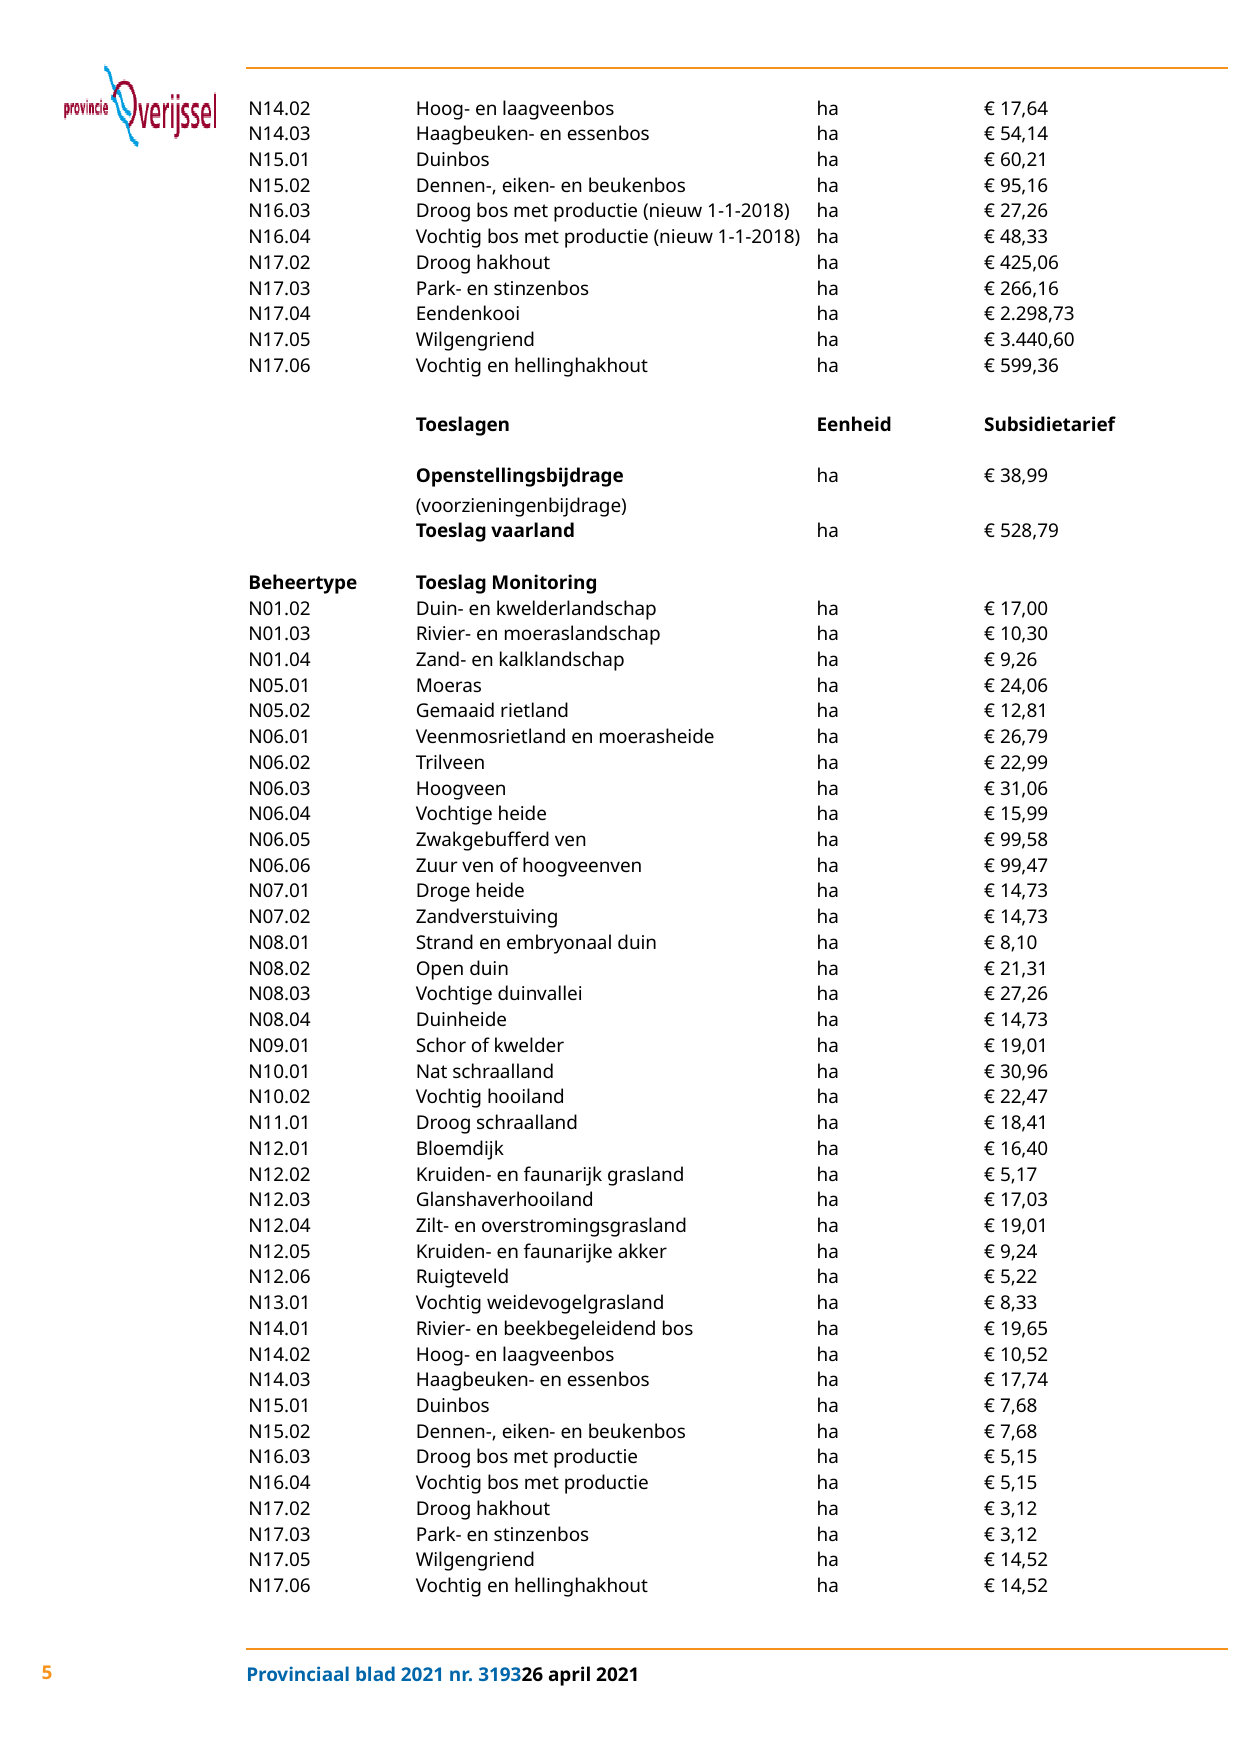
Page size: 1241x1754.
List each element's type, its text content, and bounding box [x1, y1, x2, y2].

table_cell Zandverstuiving [416, 904, 816, 929]
table_cell Moeras [416, 672, 816, 698]
table_cell € 15,99 [984, 801, 1152, 826]
table_cell € 8,33 [984, 1289, 1152, 1315]
table_cell Wilgengriend [416, 1547, 816, 1572]
table_cell ha [816, 955, 984, 981]
table_cell ha [816, 1418, 984, 1444]
table_cell ha [816, 95, 984, 121]
table_cell [248, 543, 416, 569]
table_cell N17.04 [248, 301, 416, 326]
table_cell Zand- en kalklandschap [416, 646, 816, 672]
table_cell [248, 518, 416, 543]
table_cell € 22,47 [984, 1084, 1152, 1109]
table_cell Duinbos [416, 1392, 816, 1418]
table_cell [816, 569, 984, 595]
table_cell N15.02 [248, 172, 416, 198]
table_cell Vochtig bos met productie [416, 1470, 816, 1495]
table_cell ha [816, 1470, 984, 1495]
table_cell Duin- en kwelderlandschap [416, 595, 816, 620]
table_cell € 95,16 [984, 172, 1152, 198]
table_cell N12.04 [248, 1212, 416, 1238]
table_cell € 24,06 [984, 672, 1152, 698]
table_cell N16.03 [248, 1444, 416, 1469]
table_cell ha [816, 1161, 984, 1186]
table_cell Ruigteveld [416, 1264, 816, 1289]
table_cell € 5,15 [984, 1444, 1152, 1469]
table_cell Open duin [416, 955, 816, 981]
table_cell Trilveen [416, 749, 816, 775]
table_cell € 12,81 [984, 698, 1152, 723]
table_cell € 5,22 [984, 1264, 1152, 1289]
table_cell N17.06 [248, 352, 416, 378]
table_cell € 7,68 [984, 1418, 1152, 1444]
table_cell N16.04 [248, 224, 416, 249]
table_cell Schor of kwelder [416, 1032, 816, 1058]
table_cell N01.03 [248, 620, 416, 646]
table_cell ha [816, 1135, 984, 1161]
table_cell ha [816, 1109, 984, 1135]
table_cell Hoog- en laagveenbos [416, 95, 816, 121]
table_cell ha [816, 121, 984, 146]
table_cell ha [816, 595, 984, 620]
table_cell Duinheide [416, 1006, 816, 1032]
table_cell Duinbos [416, 146, 816, 172]
table_cell Nat schraalland [416, 1058, 816, 1083]
table_cell € 266,16 [984, 275, 1152, 301]
table_cell ha [816, 1264, 984, 1289]
table_cell N08.01 [248, 929, 416, 955]
table_cell ha [816, 852, 984, 878]
table_cell Openstellingsbijdrage (voorzieningenbijdrage) [416, 462, 816, 517]
table_cell Vochtig en hellinghakhout [416, 1573, 816, 1598]
table_cell € 14,73 [984, 904, 1152, 929]
table_cell Bloemdijk [416, 1135, 816, 1161]
table_cell € 38,99 [984, 462, 1152, 517]
table_cell ha [816, 1392, 984, 1418]
table_cell [984, 436, 1152, 462]
table_cell N14.01 [248, 1315, 416, 1341]
table_cell N06.04 [248, 801, 416, 826]
table_cell ha [816, 801, 984, 826]
picture [41, 47, 231, 172]
table_cell N06.02 [248, 749, 416, 775]
table_cell ha [816, 646, 984, 672]
table_cell € 48,33 [984, 224, 1152, 249]
table_cell Toeslag Monitoring [416, 569, 816, 595]
table_cell Kruiden- en faunarijke akker [416, 1238, 816, 1264]
table_cell ha [816, 749, 984, 775]
table_cell ha [816, 1006, 984, 1032]
table_cell ha [816, 224, 984, 249]
table_cell € 19,01 [984, 1032, 1152, 1058]
table_cell ha [816, 1521, 984, 1547]
table_cell ha [816, 1212, 984, 1238]
table_cell N08.02 [248, 955, 416, 981]
table_cell N12.06 [248, 1264, 416, 1289]
table_cell Zwakgebufferd ven [416, 826, 816, 852]
table_cell ha [816, 172, 984, 198]
table_cell ha [816, 1084, 984, 1109]
table_cell N05.01 [248, 672, 416, 698]
table_cell ha [816, 1444, 984, 1469]
table_cell ha [816, 249, 984, 275]
table_cell N17.06 [248, 1573, 416, 1598]
table_cell € 5,17 [984, 1161, 1152, 1186]
table_cell € 60,21 [984, 146, 1152, 172]
table_cell N05.02 [248, 698, 416, 723]
table_cell € 10,30 [984, 620, 1152, 646]
table_cell N14.02 [248, 95, 416, 121]
table_cell [248, 436, 416, 462]
table_cell N06.01 [248, 723, 416, 749]
table_cell Veenmosrietland en moerasheide [416, 723, 816, 749]
table_cell Rivier- en beekbegeleidend bos [416, 1315, 816, 1341]
table_cell ha [816, 1032, 984, 1058]
table_cell Droog hakhout [416, 249, 816, 275]
table_cell ha [816, 1186, 984, 1212]
table_cell ha [816, 1573, 984, 1598]
table_cell ha [816, 198, 984, 223]
table_cell € 17,64 [984, 95, 1152, 121]
table_cell ha [816, 1547, 984, 1572]
table_cell N09.01 [248, 1032, 416, 1058]
table_cell € 14,73 [984, 1006, 1152, 1032]
table_cell ha [816, 326, 984, 352]
table_cell € 31,06 [984, 775, 1152, 801]
table_cell N06.03 [248, 775, 416, 801]
table_cell € 99,58 [984, 826, 1152, 852]
table_cell N17.02 [248, 249, 416, 275]
table_cell ha [816, 775, 984, 801]
table_cell N10.02 [248, 1084, 416, 1109]
table_cell Toeslag vaarland [416, 518, 816, 543]
table_cell € 19,65 [984, 1315, 1152, 1341]
table_cell € 22,99 [984, 749, 1152, 775]
table_cell N15.01 [248, 1392, 416, 1418]
table_cell [816, 436, 984, 462]
table_cell ha [816, 981, 984, 1006]
table_cell N01.04 [248, 646, 416, 672]
table_cell Eendenkooi [416, 301, 816, 326]
table_cell ha [816, 929, 984, 955]
table_cell ha [816, 904, 984, 929]
table_cell [984, 569, 1152, 595]
table_cell € 30,96 [984, 1058, 1152, 1083]
table_cell € 26,79 [984, 723, 1152, 749]
table_cell N01.02 [248, 595, 416, 620]
table_cell [984, 543, 1152, 569]
table_cell N14.02 [248, 1341, 416, 1367]
table_cell € 27,26 [984, 981, 1152, 1006]
table_cell Gemaaid rietland [416, 698, 816, 723]
table_cell € 10,52 [984, 1341, 1152, 1367]
table_cell € 3,12 [984, 1495, 1152, 1521]
table_cell Vochtig bos met productie (nieuw 1-1-2018) [416, 224, 816, 249]
table_cell N17.05 [248, 326, 416, 352]
table_cell N17.02 [248, 1495, 416, 1521]
table_cell € 18,41 [984, 1109, 1152, 1135]
table_cell Vochtige heide [416, 801, 816, 826]
table_cell ha [816, 723, 984, 749]
table_cell € 425,06 [984, 249, 1152, 275]
table_cell € 17,00 [984, 595, 1152, 620]
table_cell Vochtig weidevogelgrasland [416, 1289, 816, 1315]
table_cell ha [816, 301, 984, 326]
table_cell N15.01 [248, 146, 416, 172]
table_cell € 17,74 [984, 1367, 1152, 1392]
table_cell ha [816, 1315, 984, 1341]
table_cell ha [816, 1341, 984, 1367]
table_header Eenheid [816, 411, 984, 436]
table_cell N11.01 [248, 1109, 416, 1135]
table_cell Vochtig hooiland [416, 1084, 816, 1109]
table_cell N15.02 [248, 1418, 416, 1444]
table_cell € 3.440,60 [984, 326, 1152, 352]
table_cell Droog bos met productie [416, 1444, 816, 1469]
table_cell [816, 543, 984, 569]
table_cell Droog schraalland [416, 1109, 816, 1135]
table_cell Kruiden- en faunarijk grasland [416, 1161, 816, 1186]
table_cell N16.03 [248, 198, 416, 223]
table_cell N17.05 [248, 1547, 416, 1572]
table_cell N06.06 [248, 852, 416, 878]
table_cell € 19,01 [984, 1212, 1152, 1238]
table_cell € 8,10 [984, 929, 1152, 955]
table_cell € 9,26 [984, 646, 1152, 672]
table_cell Dennen-, eiken- en beukenbos [416, 172, 816, 198]
table_cell N08.03 [248, 981, 416, 1006]
table_cell ha [816, 1495, 984, 1521]
table_cell Haagbeuken- en essenbos [416, 1367, 816, 1392]
table_cell Zuur ven of hoogveenven [416, 852, 816, 878]
table_cell Hoogveen [416, 775, 816, 801]
table_cell € 14,52 [984, 1547, 1152, 1572]
table_cell ha [816, 878, 984, 903]
table_cell N13.01 [248, 1289, 416, 1315]
table_cell Haagbeuken- en essenbos [416, 121, 816, 146]
table_cell € 599,36 [984, 352, 1152, 378]
table_cell Droog hakhout [416, 1495, 816, 1521]
table_cell Wilgengriend [416, 326, 816, 352]
table_cell ha [816, 146, 984, 172]
table_cell Vochtige duinvallei [416, 981, 816, 1006]
table_cell ha [816, 518, 984, 543]
table_cell € 528,79 [984, 518, 1152, 543]
table_cell Rivier- en moeraslandschap [416, 620, 816, 646]
table_cell N06.05 [248, 826, 416, 852]
table_cell € 14,73 [984, 878, 1152, 903]
table_cell N07.01 [248, 878, 416, 903]
table_cell € 2.298,73 [984, 301, 1152, 326]
table_cell € 54,14 [984, 121, 1152, 146]
table_cell € 5,15 [984, 1470, 1152, 1495]
table_cell N12.03 [248, 1186, 416, 1212]
table_cell € 3,12 [984, 1521, 1152, 1547]
table_cell ha [816, 352, 984, 378]
table_cell Hoog- en laagveenbos [416, 1341, 816, 1367]
table_cell Vochtig en hellinghakhout [416, 352, 816, 378]
table_cell ha [816, 1058, 984, 1083]
table_cell Strand en embryonaal duin [416, 929, 816, 955]
table_cell € 7,68 [984, 1392, 1152, 1418]
table_cell Park- en stinzenbos [416, 1521, 816, 1547]
table_cell N16.04 [248, 1470, 416, 1495]
table_cell Glanshaverhooiland [416, 1186, 816, 1212]
table_cell N12.01 [248, 1135, 416, 1161]
table_cell [248, 462, 416, 517]
table_cell N14.03 [248, 121, 416, 146]
table_cell Beheertype [248, 569, 416, 595]
table_cell N08.04 [248, 1006, 416, 1032]
table_cell N07.02 [248, 904, 416, 929]
table_cell ha [816, 672, 984, 698]
table_cell Zilt- en overstromingsgrasland [416, 1212, 816, 1238]
table_header Subsidietarief [984, 411, 1152, 436]
table_cell Dennen-, eiken- en beukenbos [416, 1418, 816, 1444]
table_cell € 17,03 [984, 1186, 1152, 1212]
table_cell € 9,24 [984, 1238, 1152, 1264]
table_cell ha [816, 826, 984, 852]
table_cell ha [816, 1238, 984, 1264]
table_cell [416, 543, 816, 569]
table_cell ha [816, 1289, 984, 1315]
table_cell ha [816, 275, 984, 301]
table_cell [416, 436, 816, 462]
table_cell N17.03 [248, 1521, 416, 1547]
table_cell ha [816, 620, 984, 646]
table_header [248, 411, 416, 436]
table_cell N10.01 [248, 1058, 416, 1083]
table_cell € 16,40 [984, 1135, 1152, 1161]
table_cell ha [816, 462, 984, 517]
table_cell € 21,31 [984, 955, 1152, 981]
table_cell Droge heide [416, 878, 816, 903]
table_cell € 14,52 [984, 1573, 1152, 1598]
table_header Toeslagen [416, 411, 816, 436]
table_cell € 27,26 [984, 198, 1152, 223]
table_cell N12.02 [248, 1161, 416, 1186]
table_cell ha [816, 1367, 984, 1392]
table_cell N12.05 [248, 1238, 416, 1264]
table_cell ha [816, 698, 984, 723]
table_cell N14.03 [248, 1367, 416, 1392]
table_cell Droog bos met productie (nieuw 1-1-2018) [416, 198, 816, 223]
table_cell € 99,47 [984, 852, 1152, 878]
table_cell N17.03 [248, 275, 416, 301]
table_cell Park- en stinzenbos [416, 275, 816, 301]
